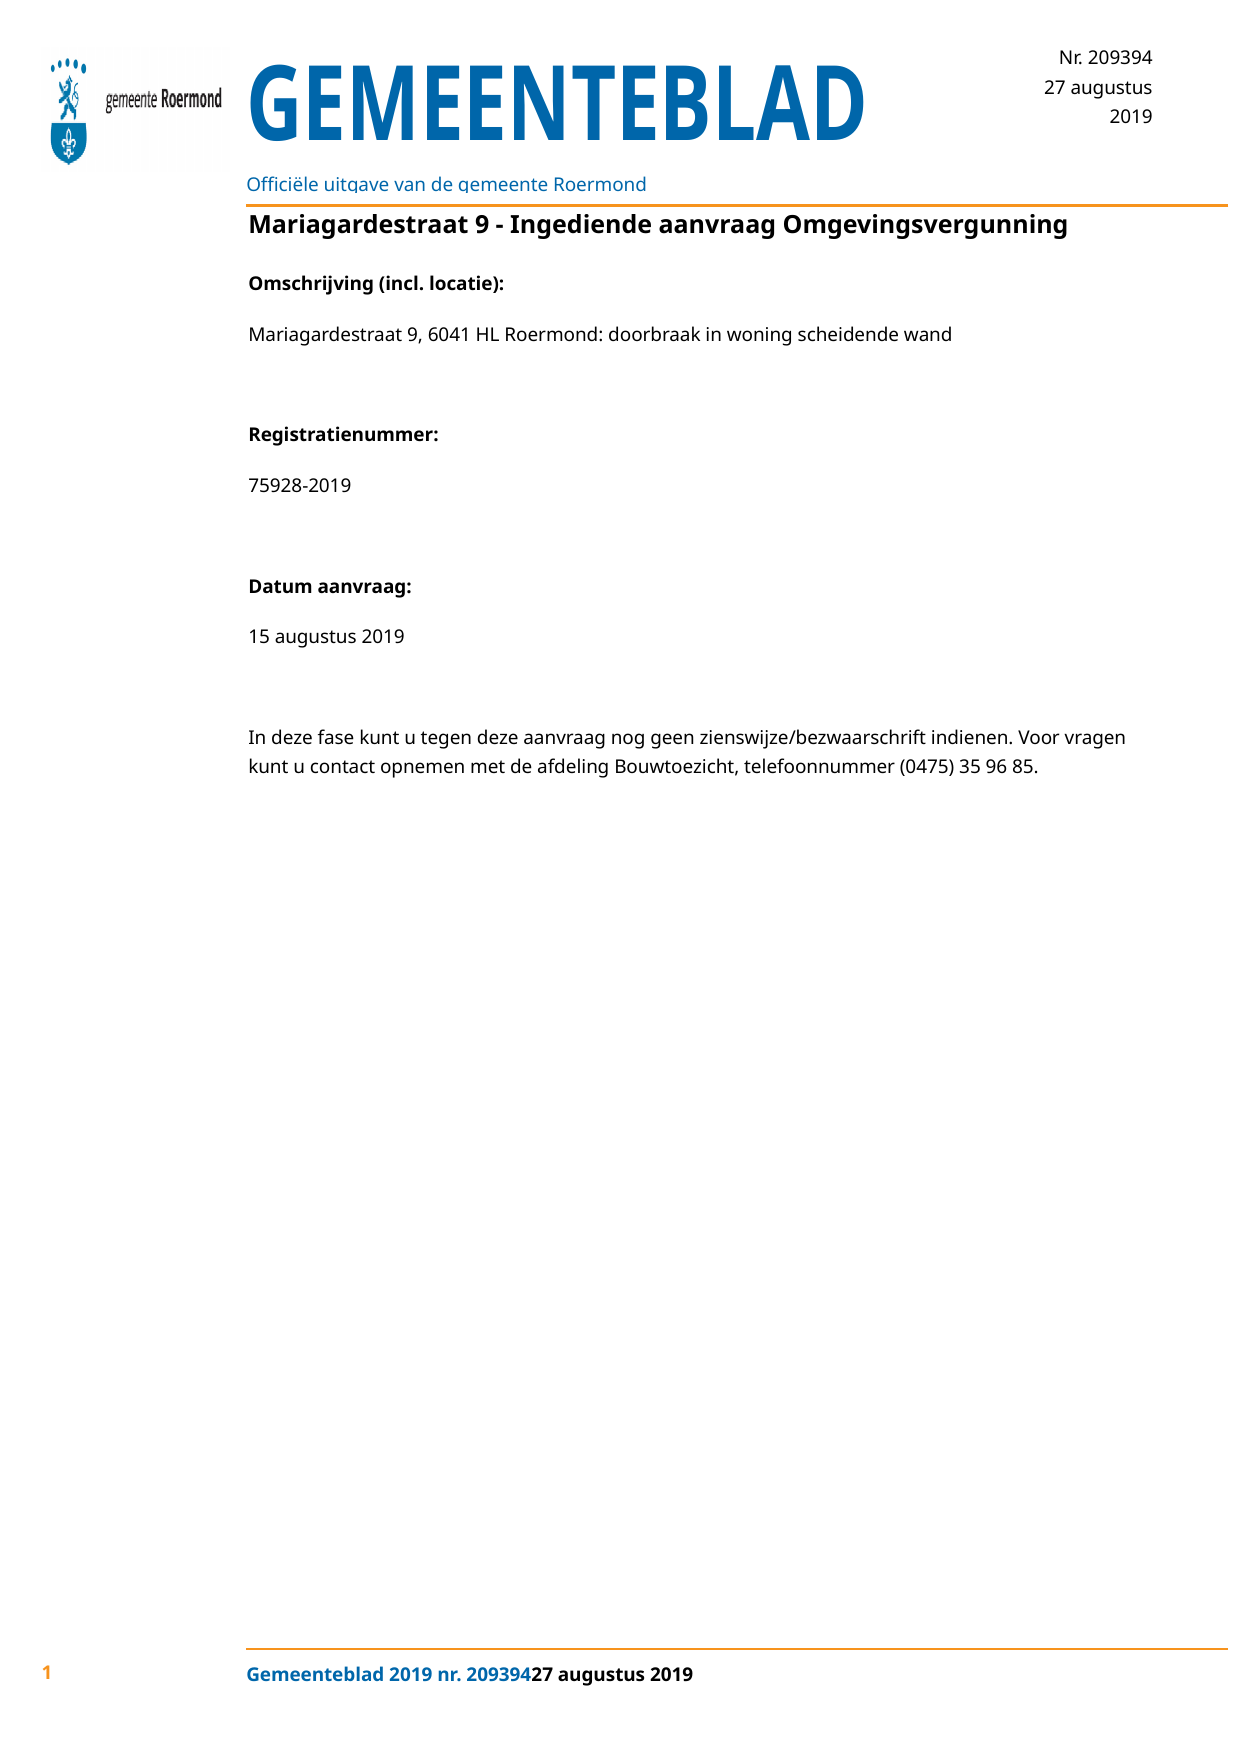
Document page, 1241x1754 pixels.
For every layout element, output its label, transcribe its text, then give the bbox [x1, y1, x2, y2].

text In deze fase kunt u tegen deze aanvraag nog geen zienswijze/bezwaarschrift indienen. Voor vragen kunt u contact opnemen met de afdeling Bouwtoezicht, telefoonnummer (0475) 35 96 85. [248, 724, 1152, 779]
text Mariagardestraat 9 - Ingediende aanvraag Omgevingsvergunning [248, 207, 1152, 241]
text Mariagardestraat 9, 6041 HL Roermond: doorbraak in woning scheidende wand [248, 321, 1152, 346]
text Registratienummer: [248, 422, 1152, 447]
text Omschrijving (incl. locatie): [248, 270, 1152, 296]
text Datum aanvraag: [248, 573, 1152, 598]
text 75928-2019 [248, 472, 1152, 498]
picture [41, 47, 231, 172]
text 15 augustus 2019 [248, 623, 1152, 649]
